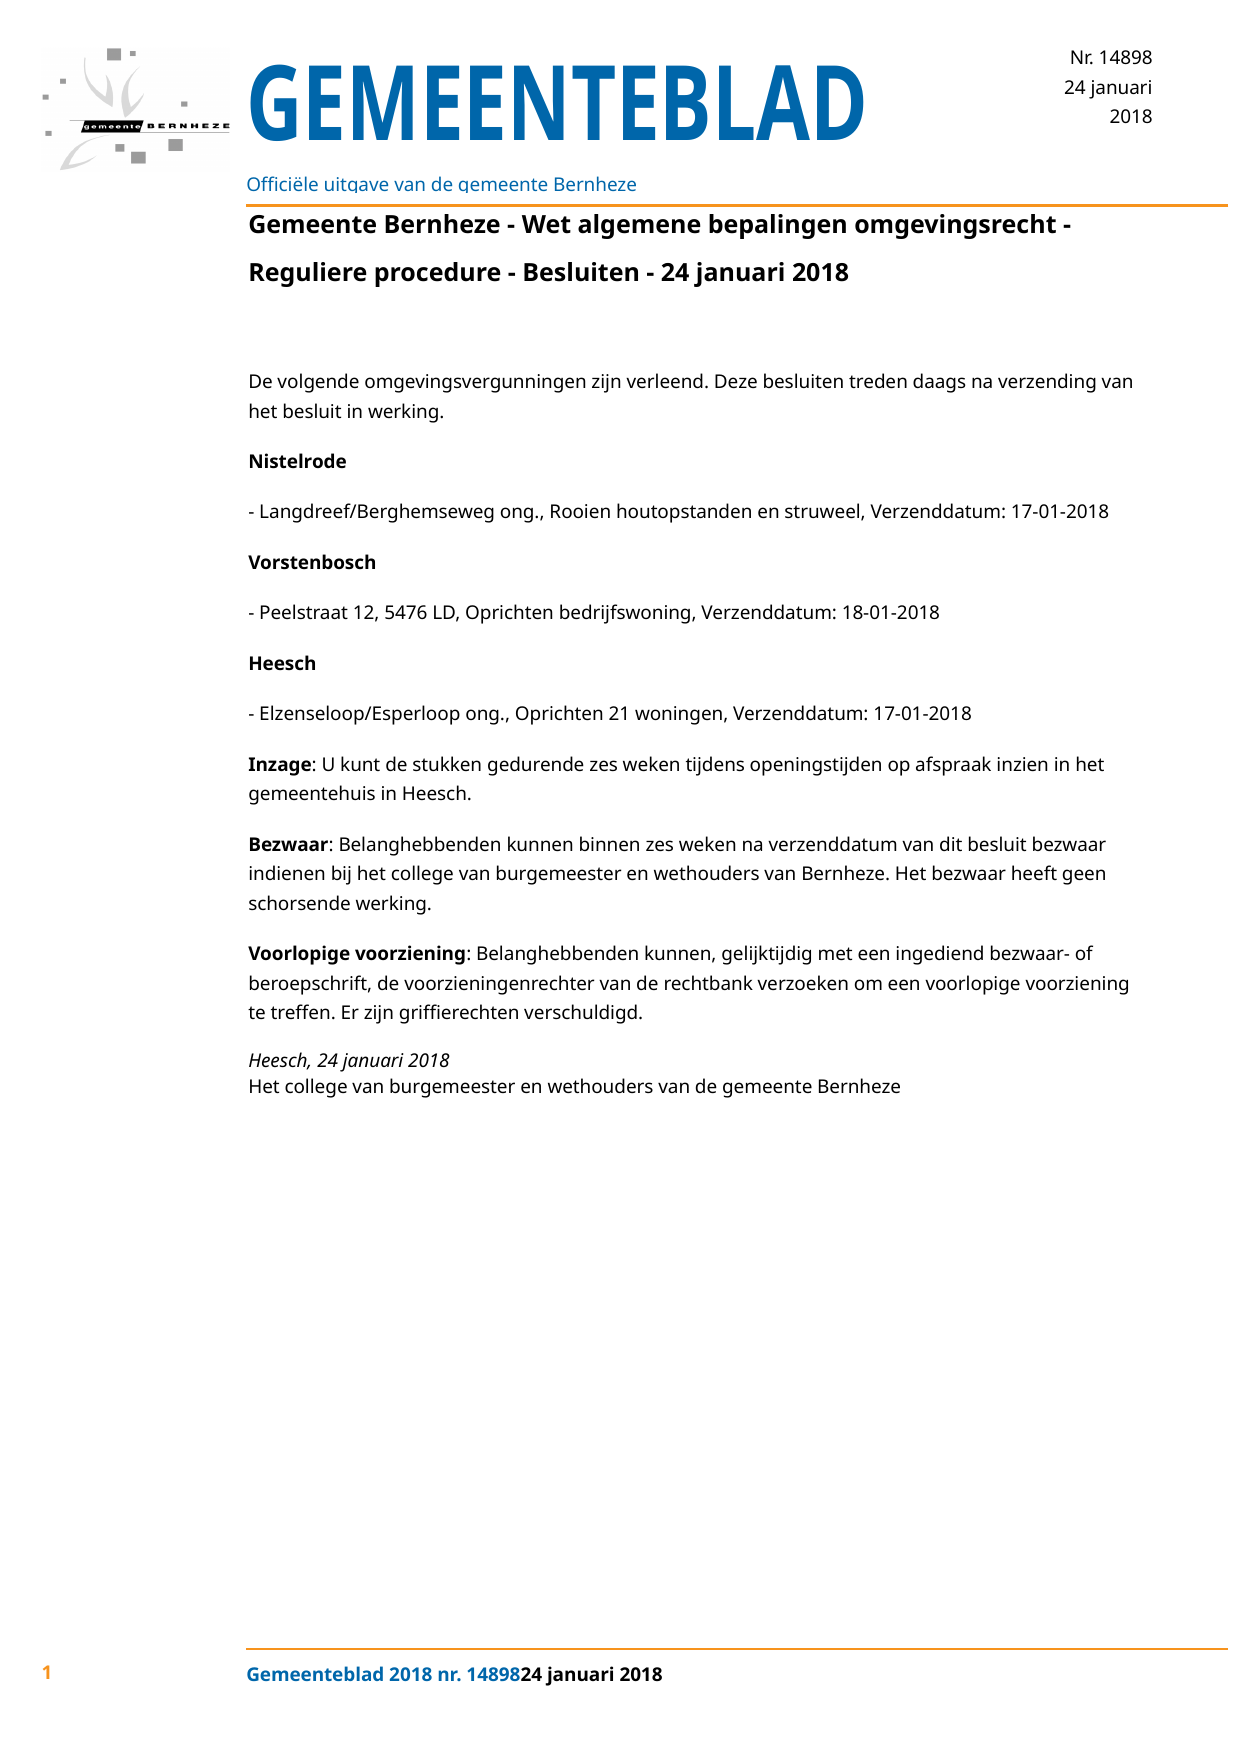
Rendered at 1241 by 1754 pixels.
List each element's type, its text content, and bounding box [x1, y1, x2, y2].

text Inzage: U kunt de stukken gedurende zes weken tijdens openingstijden op afspraak inzien in het gemeentehuis in Heesch. [248, 751, 1152, 806]
text - Langdreef/Berghemseweg ong., Rooien houtopstanden en struweel, Verzenddatum: 17-01-2018 [248, 499, 1152, 524]
text Gemeente Bernheze - Wet algemene bepalingen omgevingsrecht - Reguliere procedure - Besluiten - 24 januari 2018 [248, 207, 1152, 288]
text - Peelstraat 12, 5476 LD, Oprichten bedrijfswoning, Verzenddatum: 18-01-2018 [248, 599, 1152, 625]
text Heesch, 24 januari 2018 [248, 1047, 1152, 1073]
text De volgende omgevingsvergunningen zijn verleend. Deze besluiten treden daags na verzending van het besluit in werking. [248, 368, 1152, 424]
text Nistelrode [248, 448, 1152, 474]
text Voorlopige voorziening: Belanghebbenden kunnen, gelijktijdig met een ingediend bezwaar- of beroepschrift, de voorzieningenrechter van de rechtbank verzoeken om een voorlopige voorziening te treffen. Er zijn griffierechten verschuldigd. [248, 940, 1152, 1025]
text Het college van burgemeester en wethouders van de gemeente Bernheze [248, 1073, 1152, 1099]
text Vorstenbosch [248, 549, 1152, 575]
text Heesch [248, 650, 1152, 676]
picture [41, 47, 231, 172]
text Bezwaar: Belanghebbenden kunnen binnen zes weken na verzenddatum van dit besluit bezwaar indienen bij het college van burgemeester en wethouders van Bernheze. Het bezwaar heeft geen schorsende werking. [248, 831, 1152, 916]
text - Elzenseloop/Esperloop ong., Oprichten 21 woningen, Verzenddatum: 17-01-2018 [248, 700, 1152, 726]
